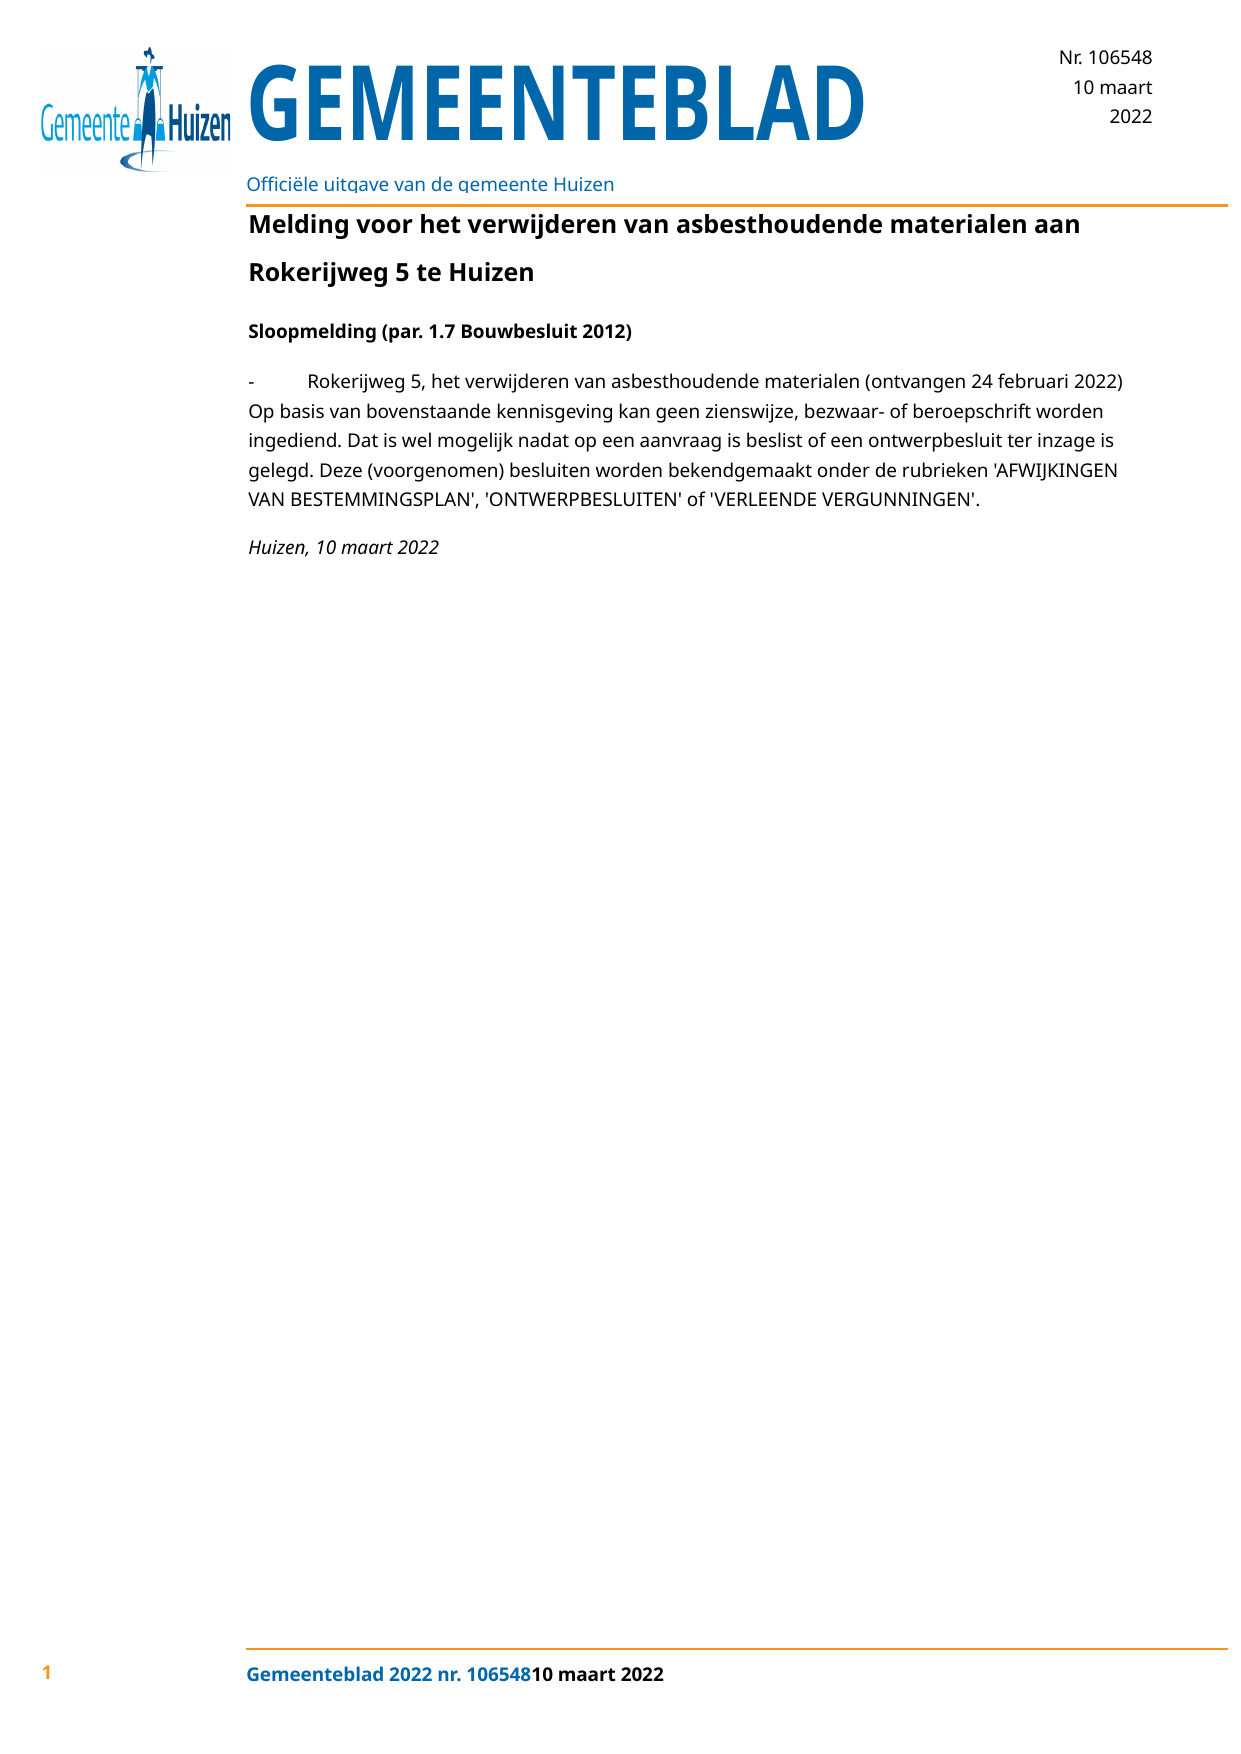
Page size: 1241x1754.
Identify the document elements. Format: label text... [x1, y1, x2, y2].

text Sloopmelding (par. 1.7 Bouwbesluit 2012) [248, 318, 1152, 344]
list Rokerijweg 5, het verwijderen van asbesthoudende materialen (ontvangen 24 februari 2022) [248, 368, 1152, 394]
text Huizen, 10 maart 2022 [248, 534, 1152, 560]
text Op basis van bovenstaande kennisgeving kan geen zienswijze, bezwaar- of beroepschrift worden ingediend. Dat is wel mogelijk nadat op een aanvraag is beslist of een ontwerpbesluit ter inzage is gelegd. Deze (voorgenomen) besluiten worden bekendgemaakt onder de rubrieken 'AFWIJKINGEN VAN BESTEMMINGSPLAN', 'ONTWERPBESLUITEN' of 'VERLEENDE VERGUNNINGEN'. [248, 398, 1152, 512]
text Melding voor het verwijderen van asbesthoudende materialen aan Rokerijweg 5 te Huizen [248, 207, 1152, 288]
picture [41, 47, 231, 172]
